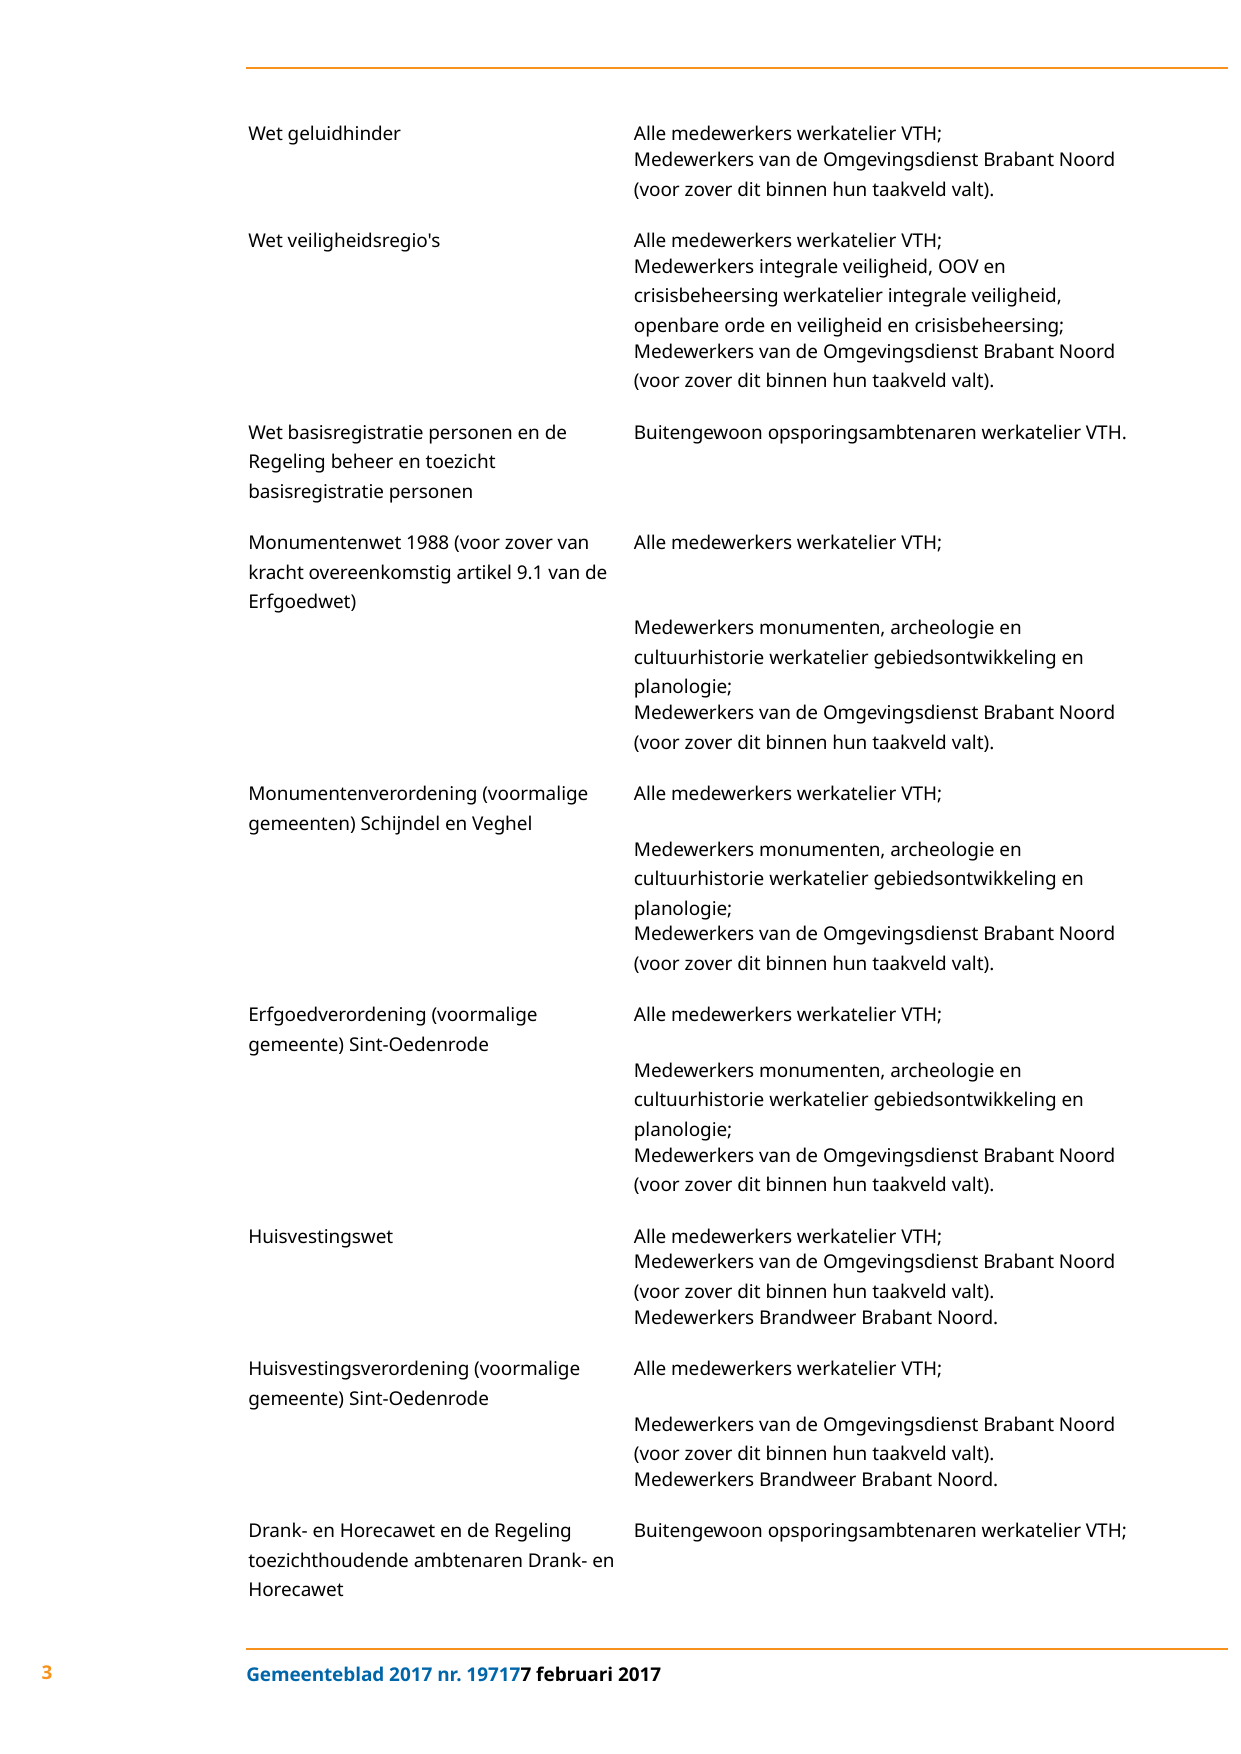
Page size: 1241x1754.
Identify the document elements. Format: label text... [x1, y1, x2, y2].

table_cell [248, 755, 634, 780]
table_cell Alle medewerkers werkatelier VTH; [634, 1002, 1152, 1057]
table_cell [634, 504, 1152, 529]
table_cell [248, 253, 634, 338]
table_cell Medewerkers van de Omgevingsdienst Brabant Noord (voor zover dit binnen hun taakveld valt). [634, 921, 1152, 976]
table_cell Medewerkers van de Omgevingsdienst Brabant Noord (voor zover dit binnen hun taakveld valt). [634, 338, 1152, 393]
table_cell [634, 95, 1152, 121]
table_cell [248, 202, 634, 227]
table_cell [634, 202, 1152, 227]
table_cell Alle medewerkers werkatelier VTH; [634, 227, 1152, 253]
table_cell Medewerkers van de Omgevingsdienst Brabant Noord (voor zover dit binnen hun taakveld valt). [634, 1411, 1152, 1466]
table_cell Buitengewoon opsporingsambtenaren werkatelier VTH; [634, 1518, 1152, 1602]
table_cell [248, 146, 634, 202]
table_cell [248, 1411, 634, 1466]
table_cell [634, 976, 1152, 1002]
table_cell [634, 1492, 1152, 1517]
table_cell [248, 95, 634, 121]
table_cell Huisvestingsverordening (voormalige gemeente) Sint-Oedenrode [248, 1355, 634, 1411]
table_cell [248, 921, 634, 976]
table_cell [634, 1330, 1152, 1355]
table_cell Buitengewoon opsporingsambtenaren werkatelier VTH. [634, 419, 1152, 504]
table_cell Wet geluidhinder [248, 121, 634, 146]
table_cell [248, 338, 634, 393]
table_cell Drank- en Horecawet en de Regeling toezichthoudende ambtenaren Drank- en Horecawet [248, 1518, 634, 1602]
table_cell [248, 393, 634, 419]
table_cell [248, 836, 634, 921]
table_cell Huisvestingswet [248, 1223, 634, 1249]
table_cell Medewerkers van de Omgevingsdienst Brabant Noord (voor zover dit binnen hun taakveld valt). [634, 699, 1152, 755]
table_cell Medewerkers monumenten, archeologie en cultuurhistorie werkatelier gebiedsontwikkeling en planologie; [634, 1057, 1152, 1142]
table_cell [634, 393, 1152, 419]
table_cell [248, 1197, 634, 1223]
table_cell [248, 615, 634, 699]
table_cell [248, 1057, 634, 1142]
table_cell Alle medewerkers werkatelier VTH; [634, 530, 1152, 614]
table_cell Alle medewerkers werkatelier VTH; [634, 780, 1152, 836]
table_cell Wet basisregistratie personen en de Regeling beheer en toezicht basisregistratie personen [248, 419, 634, 504]
table_cell Medewerkers integrale veiligheid, OOV en crisisbeheersing werkatelier integrale veiligheid, openbare orde en veiligheid en crisisbeheersing; [634, 253, 1152, 338]
table_cell Erfgoedverordening (voormalige gemeente) Sint-Oedenrode [248, 1002, 634, 1057]
picture [41, 47, 231, 172]
table_cell [634, 1197, 1152, 1223]
table_cell Medewerkers van de Omgevingsdienst Brabant Noord (voor zover dit binnen hun taakveld valt). [634, 146, 1152, 202]
table_cell [634, 755, 1152, 780]
table_cell [248, 1304, 634, 1330]
table_cell Alle medewerkers werkatelier VTH; [634, 121, 1152, 146]
table_cell [248, 976, 634, 1002]
table_cell [248, 1249, 634, 1304]
table_cell Wet veiligheidsregio's [248, 227, 634, 253]
table_cell [248, 1330, 634, 1355]
table_cell Medewerkers Brandweer Brabant Noord. [634, 1466, 1152, 1492]
table_cell Monumentenwet 1988 (voor zover van kracht overeenkomstig artikel 9.1 van de Erfgoedwet) [248, 530, 634, 614]
table_cell [248, 1142, 634, 1197]
table_cell [248, 1466, 634, 1492]
table_cell Medewerkers monumenten, archeologie en cultuurhistorie werkatelier gebiedsontwikkeling en planologie; [634, 836, 1152, 921]
table_cell Alle medewerkers werkatelier VTH; [634, 1355, 1152, 1411]
table_cell [248, 504, 634, 529]
table_cell Medewerkers van de Omgevingsdienst Brabant Noord (voor zover dit binnen hun taakveld valt). [634, 1142, 1152, 1197]
table_cell Medewerkers Brandweer Brabant Noord. [634, 1304, 1152, 1330]
table_cell [248, 699, 634, 755]
table_cell Alle medewerkers werkatelier VTH; [634, 1223, 1152, 1249]
table_cell Medewerkers van de Omgevingsdienst Brabant Noord (voor zover dit binnen hun taakveld valt). [634, 1249, 1152, 1304]
table_cell Medewerkers monumenten, archeologie en cultuurhistorie werkatelier gebiedsontwikkeling en planologie; [634, 615, 1152, 699]
table_cell [248, 1492, 634, 1517]
table_cell Monumentenverordening (voormalige gemeenten) Schijndel en Veghel [248, 780, 634, 836]
